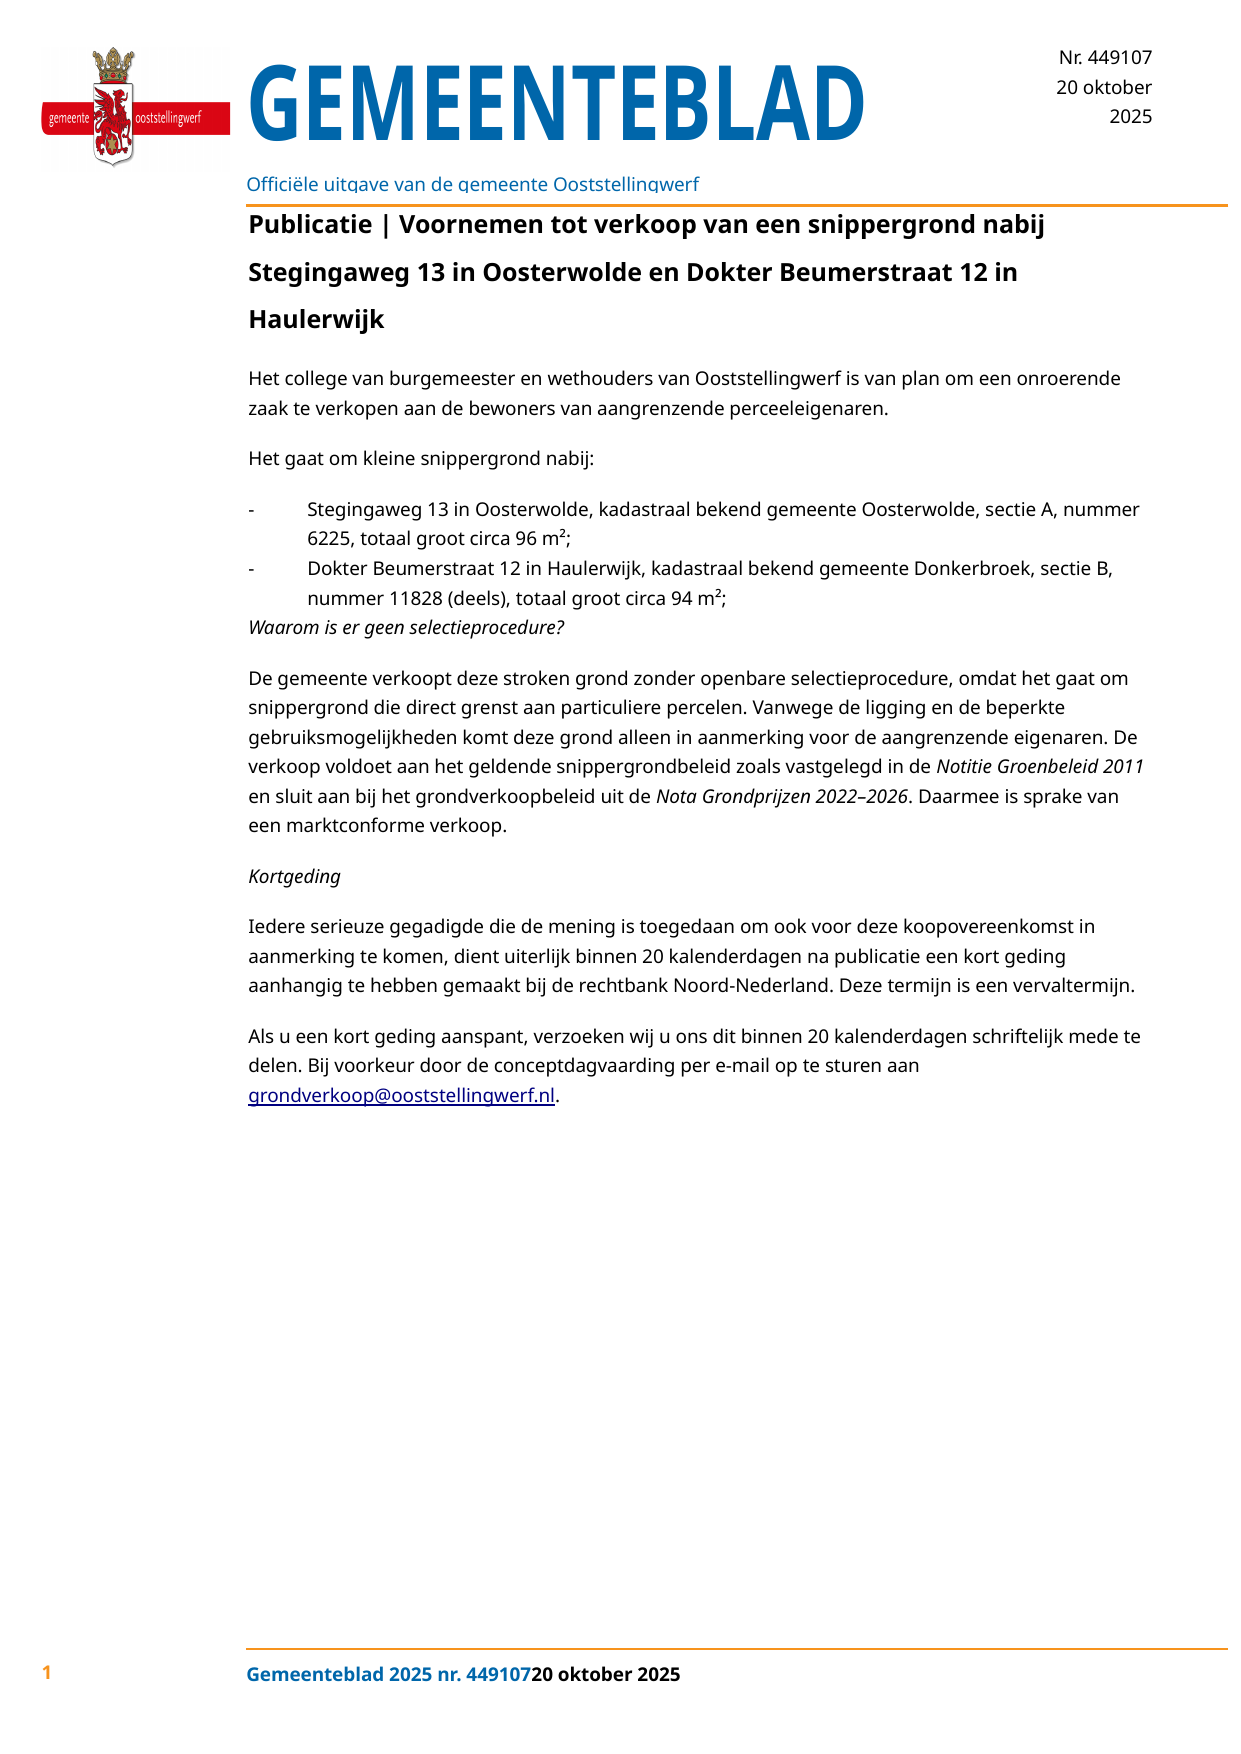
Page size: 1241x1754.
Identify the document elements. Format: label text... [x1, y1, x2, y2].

text Iedere serieuze gegadigde die de mening is toegedaan om ook voor deze koopovereenkomst in aanmerking te komen, dient uiterlijk binnen 20 kalenderdagen na publicatie een kort geding aanhangig te hebben gemaakt bij de rechtbank Noord-Nederland. Deze termijn is een vervaltermijn. [248, 913, 1152, 998]
text Het college van burgemeester en wethouders van Ooststellingwerf is van plan om een onroerende zaak te verkopen aan de bewoners van aangrenzende perceeleigenaren. [248, 366, 1152, 421]
text Kortgeding [248, 863, 1152, 889]
text Publicatie | Voornemen tot verkoop van een snippergrond nabij Stegingaweg 13 in Oosterwolde en Dokter Beumerstraat 12 in Haulerwijk [248, 207, 1152, 336]
text Als u een kort geding aanspant, verzoeken wij u ons dit binnen 20 kalenderdagen schriftelijk mede te delen. Bij voorkeur door de conceptdagvaarding per e-mail op te sturen aan grondverkoop@ooststellingwerf.nl. [248, 1023, 1152, 1108]
text Waarom is er geen selectieprocedure? [248, 614, 1152, 640]
text Het gaat om kleine snippergrond nabij: [248, 446, 1152, 471]
list Dokter Beumerstraat 12 in Haulerwijk, kadastraal bekend gemeente Donkerbroek, sectie B, nummer 11828 (deels), totaal groot circa 94 m²; [248, 555, 1152, 610]
list Stegingaweg 13 in Oosterwolde, kadastraal bekend gemeente Oosterwolde, sectie A, nummer 6225, totaal groot circa 96 m²; [248, 496, 1152, 551]
text De gemeente verkoopt deze stroken grond zonder openbare selectieprocedure, omdat het gaat om snippergrond die direct grenst aan particuliere percelen. Vanwege de ligging en de beperkte gebruiksmogelijkheden komt deze grond alleen in aanmerking voor de aangrenzende eigenaren. De verkoop voldoet aan het geldende snippergrondbeleid zoals vastgelegd in de Notitie Groenbeleid 2011 en sluit aan bij het grondverkoopbeleid uit de Nota Grondprijzen 2022–2026. Daarmee is sprake van een marktconforme verkoop. [248, 665, 1152, 838]
picture [41, 47, 231, 172]
